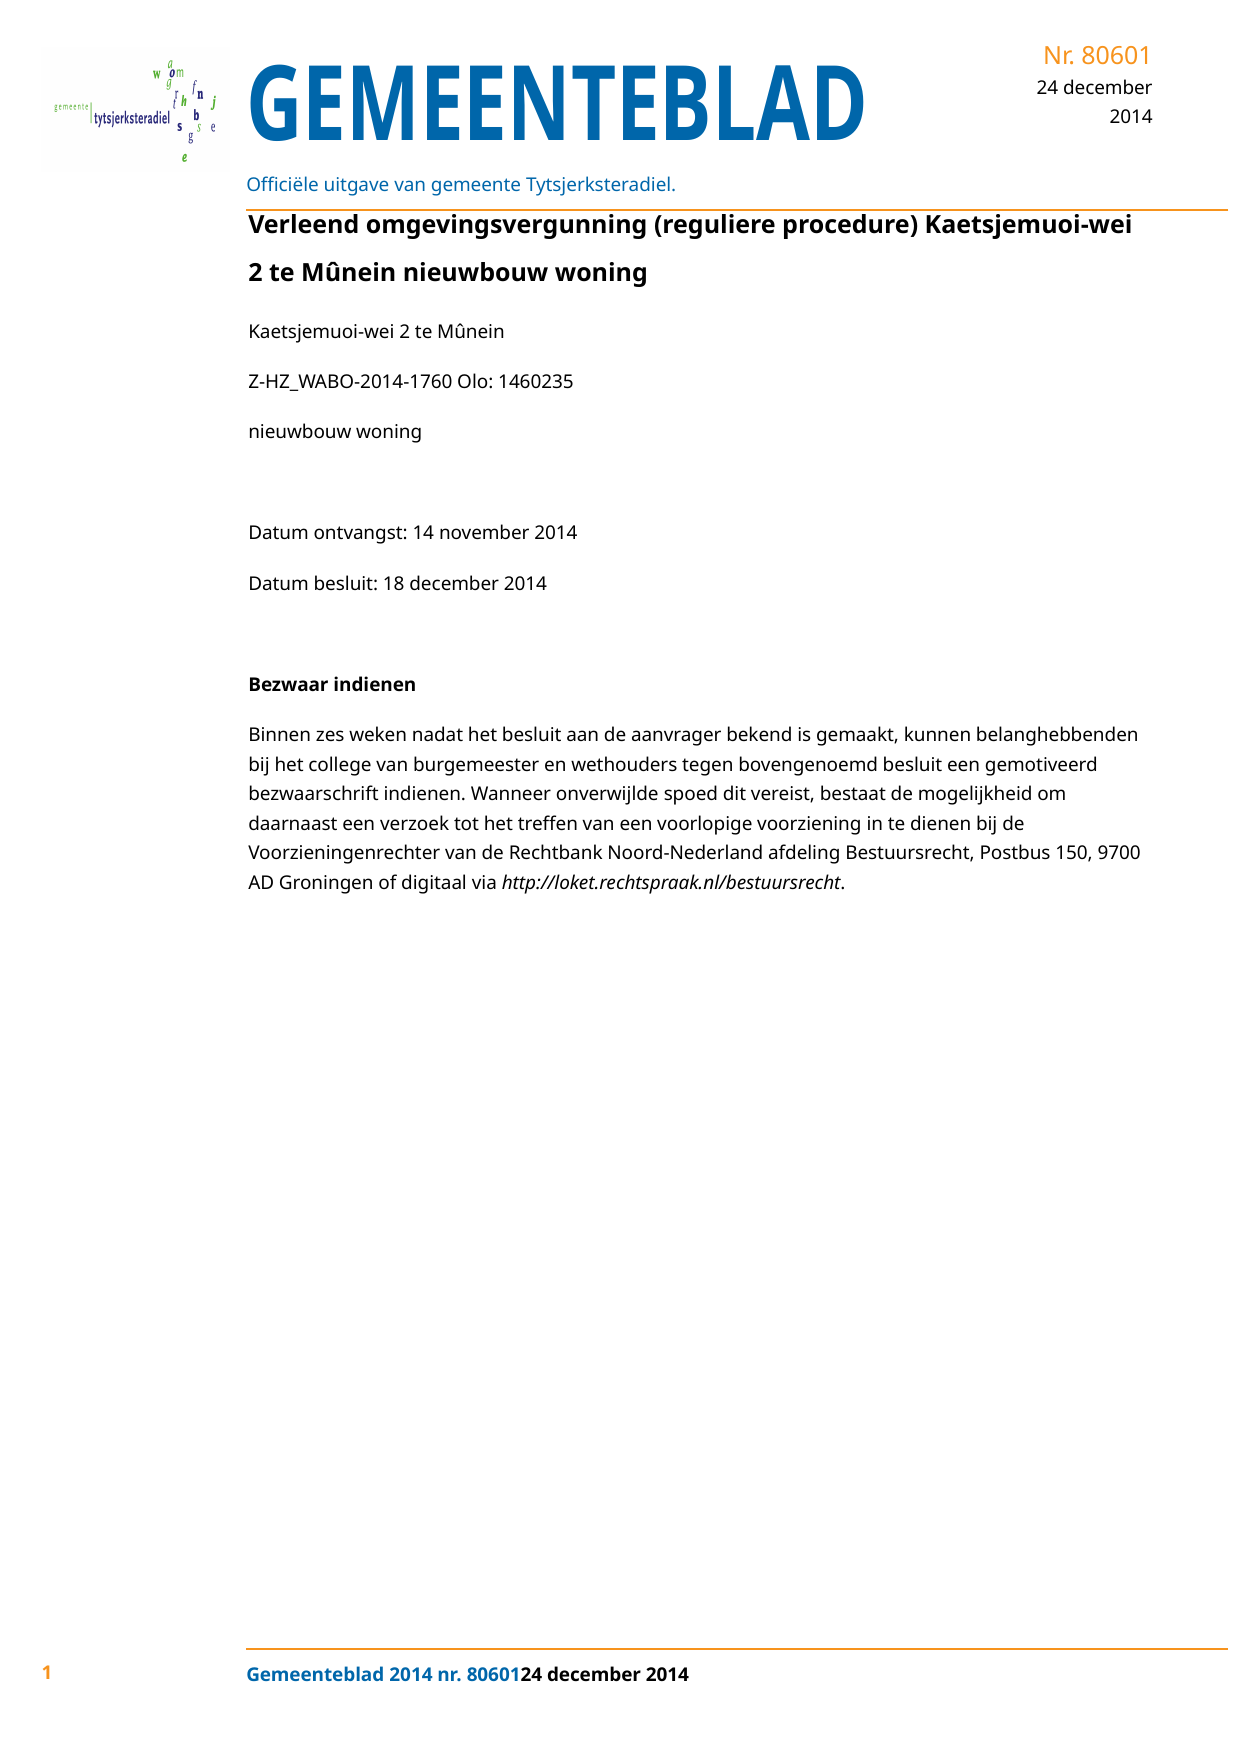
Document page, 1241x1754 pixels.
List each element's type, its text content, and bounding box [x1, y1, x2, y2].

text Verleend omgevingsvergunning (reguliere procedure) Kaetsjemuoi-wei 2 te Mûnein nieuwbouw woning [248, 211, 1152, 288]
text Kaetsjemuoi-wei 2 te Mûnein [248, 318, 1152, 344]
text Datum ontvangst: 14 november 2014 [248, 519, 1152, 545]
text Bezwaar indienen [248, 671, 1152, 697]
text Binnen zes weken nadat het besluit aan de aanvrager bekend is gemaakt, kunnen belanghebbenden bij het college van burgemeester en wethouders tegen bovengenoemd besluit een gemotiveerd bezwaarschrift indienen. Wanneer onverwijlde spoed dit vereist, bestaat de mogelijkheid om daarnaast een verzoek tot het treffen van een voorlopige voorziening in te dienen bij de Voorzieningenrechter van de Rechtbank Noord-Nederland afdeling Bestuursrecht, Postbus 150, 9700 AD Groningen of digitaal via http://loket.rechtspraak.nl/bestuursrecht. [248, 721, 1152, 895]
text Z-HZ_WABO-2014-1760 Olo: 1460235 [248, 368, 1152, 394]
picture [41, 47, 231, 172]
text nieuwbouw woning [248, 419, 1152, 444]
text Datum besluit: 18 december 2014 [248, 570, 1152, 596]
